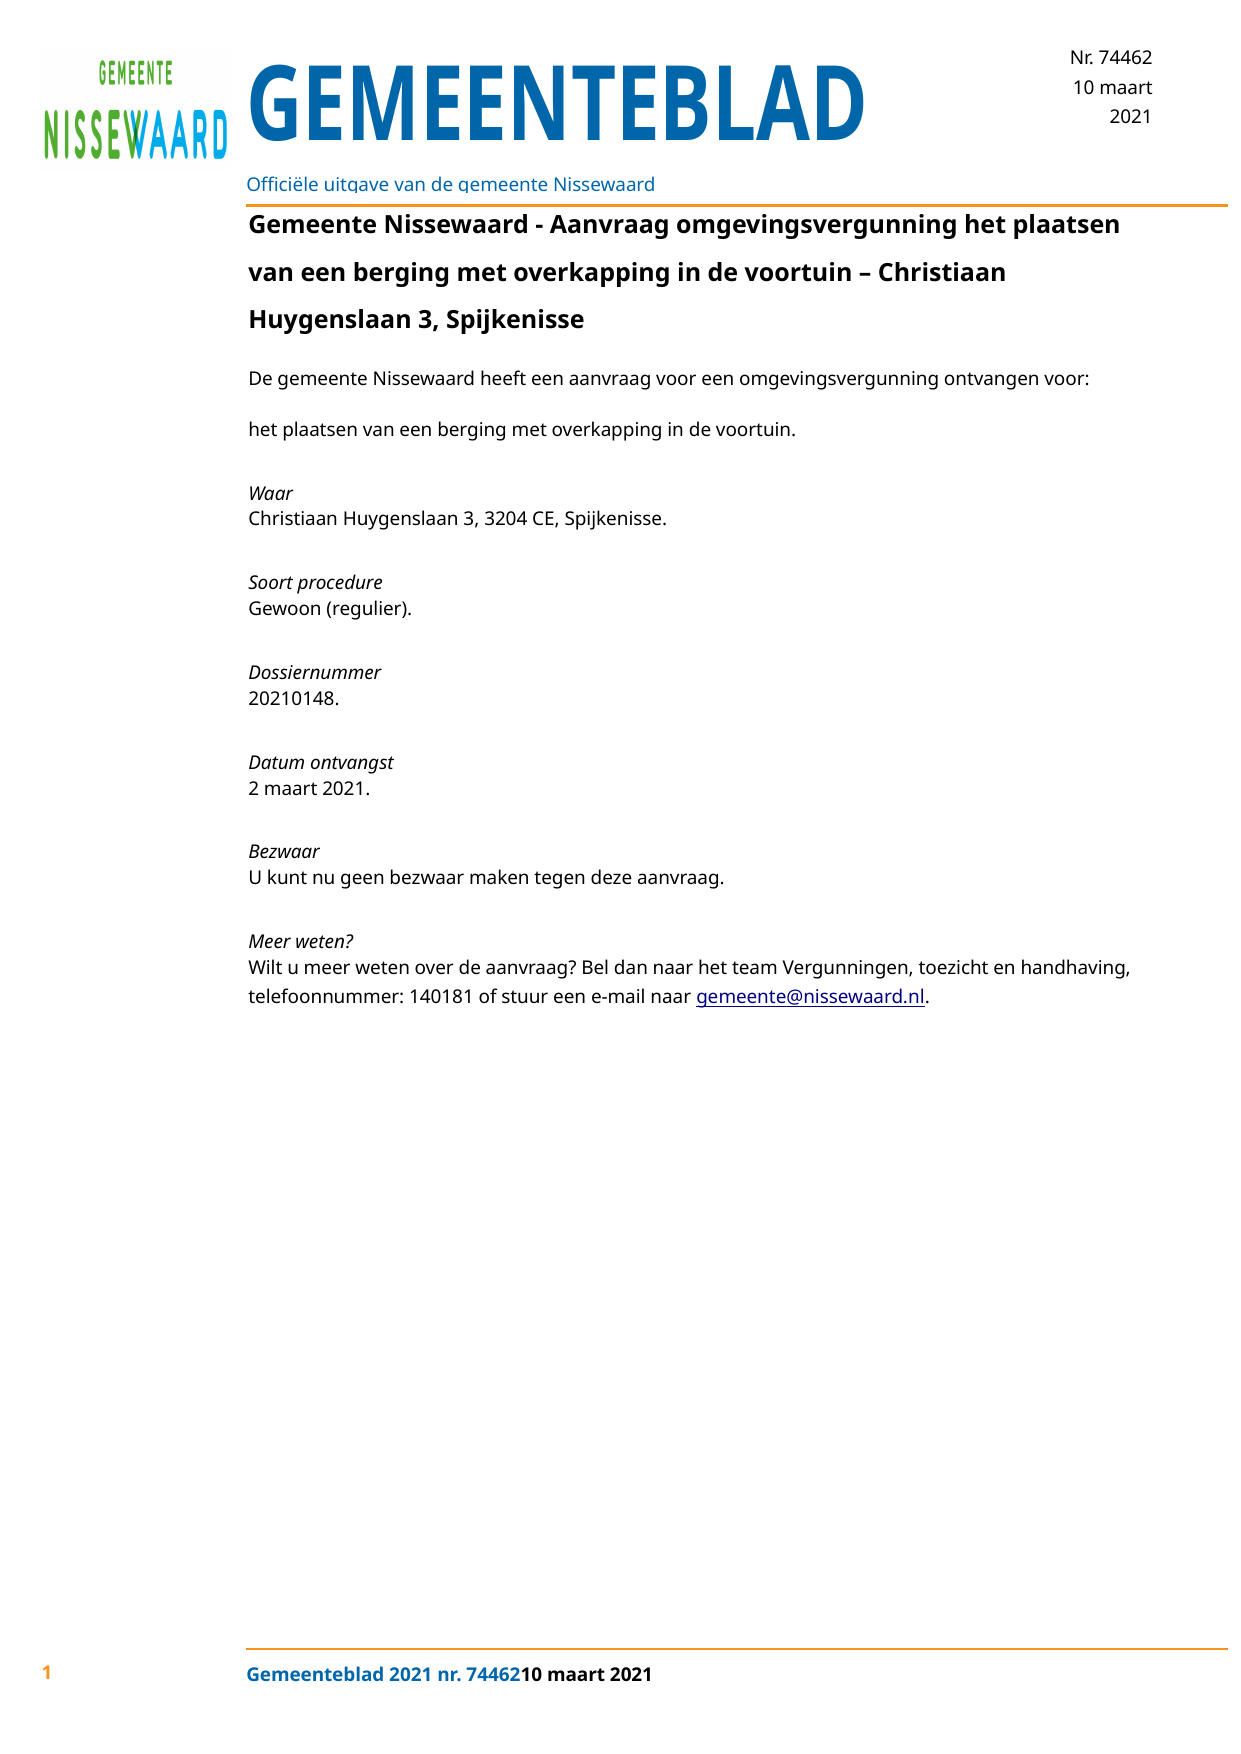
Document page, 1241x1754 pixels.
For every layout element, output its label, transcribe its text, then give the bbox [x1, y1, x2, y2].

text Waar [248, 480, 1152, 506]
picture [41, 47, 231, 172]
text 20210148. [248, 685, 1152, 711]
text De gemeente Nissewaard heeft een aanvraag voor een omgevingsvergunning ontvangen voor: [248, 366, 1152, 391]
text Datum ontvangst [248, 749, 1152, 775]
text Christiaan Huygenslaan 3, 3204 CE, Spijkenisse. [248, 506, 1152, 531]
text Meer weten? [248, 928, 1152, 954]
text het plaatsen van een berging met overkapping in de voortuin. [248, 416, 1152, 442]
text Soort procedure [248, 569, 1152, 595]
text Dossiernummer [248, 659, 1152, 685]
text Wilt u meer weten over de aanvraag? Bel dan naar het team Vergunningen, toezicht en handhaving, telefoonnummer: 140181 of stuur een e-mail naar gemeente@nissewaard.nl. [248, 954, 1152, 1009]
text Gewoon (regulier). [248, 595, 1152, 621]
text Bezwaar [248, 839, 1152, 864]
text 2 maart 2021. [248, 775, 1152, 800]
text U kunt nu geen bezwaar maken tegen deze aanvraag. [248, 864, 1152, 890]
text Gemeente Nissewaard - Aanvraag omgevingsvergunning het plaatsen van een berging met overkapping in de voortuin – Christiaan Huygenslaan 3, Spijkenisse [248, 207, 1152, 336]
